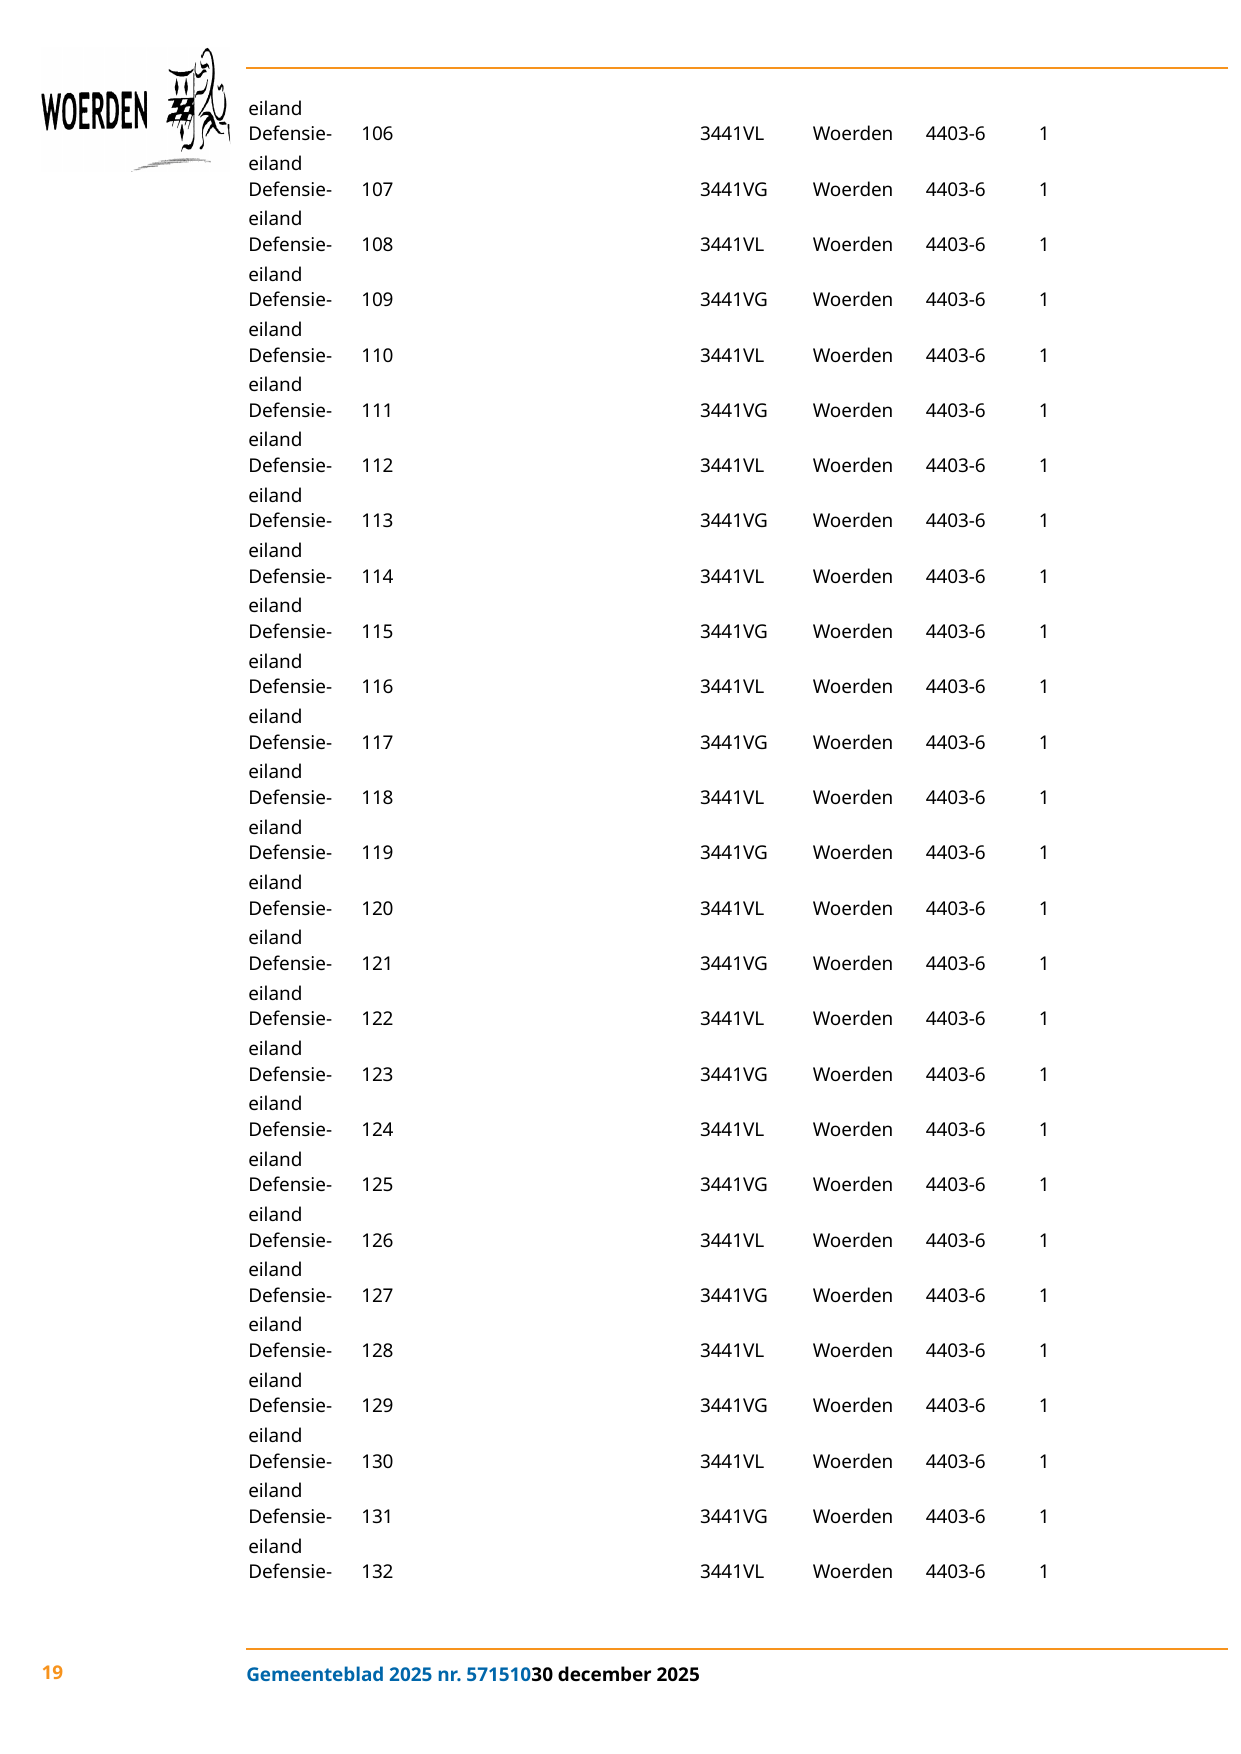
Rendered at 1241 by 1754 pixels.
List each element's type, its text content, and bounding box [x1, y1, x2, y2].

table_cell [587, 1171, 700, 1227]
table_cell 1 [1039, 1448, 1152, 1503]
table_cell 3441VL [700, 1448, 813, 1503]
table_cell 1 [1039, 1171, 1152, 1227]
table_cell 3441VL [700, 895, 813, 950]
table_cell Woerden [813, 784, 926, 839]
table_cell 3441VG [700, 618, 813, 674]
table_cell 3441VL [700, 121, 813, 176]
table_cell Woerden [813, 1227, 926, 1282]
table_cell 3441VG [700, 286, 813, 342]
table_cell [474, 231, 587, 286]
table_cell 4403-6 [926, 1061, 1038, 1116]
table_cell 4403-6 [926, 397, 1038, 452]
table_cell [587, 784, 700, 839]
table_cell 1 [1039, 1061, 1152, 1116]
table_cell Defensie-eiland [248, 1171, 361, 1227]
table_cell Woerden [813, 453, 926, 508]
table_cell Defensie-eiland [248, 1282, 361, 1337]
table_cell 1 [1039, 784, 1152, 839]
table_cell 1 [1039, 231, 1152, 286]
table_cell [587, 1282, 700, 1337]
table_cell Defensie-eiland [248, 231, 361, 286]
table_cell 4403-6 [926, 453, 1038, 508]
table_cell [587, 1227, 700, 1282]
table_cell Defensie-eiland [248, 342, 361, 397]
table_cell 127 [361, 1282, 474, 1337]
table_cell Defensie-eiland [248, 840, 361, 895]
table_cell 3441VG [700, 1282, 813, 1337]
table_cell 1 [1039, 1559, 1152, 1584]
table_cell [1039, 95, 1152, 121]
table_cell 4403-6 [926, 231, 1038, 286]
table_cell 4403-6 [926, 618, 1038, 674]
table_cell 4403-6 [926, 1503, 1038, 1559]
table_cell 1 [1039, 563, 1152, 618]
table_cell [474, 95, 587, 121]
table_cell Defensie-eiland [248, 453, 361, 508]
table_cell [587, 176, 700, 231]
table_cell Defensie-eiland [248, 286, 361, 342]
table_cell [474, 453, 587, 508]
table_cell 4403-6 [926, 1559, 1038, 1584]
table_cell [474, 286, 587, 342]
table_cell Defensie-eiland [248, 895, 361, 950]
table_cell Woerden [813, 1393, 926, 1448]
table_cell [587, 1503, 700, 1559]
table_cell 112 [361, 453, 474, 508]
table_cell Defensie-eiland [248, 1061, 361, 1116]
table_cell 3441VL [700, 453, 813, 508]
table_cell Woerden [813, 1503, 926, 1559]
table_cell 1 [1039, 1338, 1152, 1393]
table_cell [474, 1448, 587, 1503]
table_cell [587, 1393, 700, 1448]
table_cell Woerden [813, 729, 926, 784]
table_cell [474, 397, 587, 452]
table_cell 3441VL [700, 1006, 813, 1061]
table_cell Woerden [813, 397, 926, 452]
table_cell [587, 840, 700, 895]
table_cell 3441VL [700, 784, 813, 839]
table_cell 4403-6 [926, 176, 1038, 231]
table_cell [926, 95, 1038, 121]
table_cell [474, 618, 587, 674]
table_cell Defensie-eiland [248, 121, 361, 176]
table_cell 1 [1039, 397, 1152, 452]
table_cell 4403-6 [926, 121, 1038, 176]
table_cell 108 [361, 231, 474, 286]
table_cell 4403-6 [926, 342, 1038, 397]
table_cell eiland [248, 95, 361, 121]
table_cell Woerden [813, 563, 926, 618]
table_cell Woerden [813, 674, 926, 729]
table_cell [474, 563, 587, 618]
table_cell 116 [361, 674, 474, 729]
table_cell Defensie-eiland [248, 1448, 361, 1503]
table_cell 3441VG [700, 1393, 813, 1448]
table_cell 3441VL [700, 342, 813, 397]
table_cell 1 [1039, 508, 1152, 563]
table_cell [813, 95, 926, 121]
table_cell 3441VL [700, 563, 813, 618]
table_cell [587, 286, 700, 342]
table_cell [361, 95, 474, 121]
table_cell [587, 231, 700, 286]
table_cell 119 [361, 840, 474, 895]
table_cell 3441VL [700, 1559, 813, 1584]
table_cell 3441VG [700, 1061, 813, 1116]
table_cell [474, 1338, 587, 1393]
table_cell Defensie-eiland [248, 618, 361, 674]
table_cell Woerden [813, 1006, 926, 1061]
table_cell Defensie-eiland [248, 784, 361, 839]
table_cell Defensie-eiland [248, 1503, 361, 1559]
table_cell [474, 895, 587, 950]
table_cell 124 [361, 1116, 474, 1171]
table_cell [587, 1116, 700, 1171]
table_cell Woerden [813, 1116, 926, 1171]
table_cell [587, 618, 700, 674]
table_cell Woerden [813, 121, 926, 176]
table_cell Woerden [813, 508, 926, 563]
table_cell Woerden [813, 176, 926, 231]
table_cell 118 [361, 784, 474, 839]
table_cell [474, 1503, 587, 1559]
table_cell [587, 895, 700, 950]
table_cell 113 [361, 508, 474, 563]
table_cell 4403-6 [926, 950, 1038, 1006]
table_cell 1 [1039, 453, 1152, 508]
table_cell [587, 342, 700, 397]
table_cell 111 [361, 397, 474, 452]
table_cell 132 [361, 1559, 474, 1584]
table_cell 4403-6 [926, 1006, 1038, 1061]
table_cell 4403-6 [926, 508, 1038, 563]
table_cell 1 [1039, 1282, 1152, 1337]
table_cell [587, 508, 700, 563]
table_cell 3441VG [700, 397, 813, 452]
table_cell 126 [361, 1227, 474, 1282]
table_cell Woerden [813, 840, 926, 895]
table_cell [587, 1061, 700, 1116]
table_cell Woerden [813, 1061, 926, 1116]
table_cell [587, 729, 700, 784]
table_cell 3441VG [700, 508, 813, 563]
table_cell 117 [361, 729, 474, 784]
table_cell [587, 1448, 700, 1503]
table_cell 4403-6 [926, 1448, 1038, 1503]
table_cell Defensie-eiland [248, 397, 361, 452]
table_cell [474, 176, 587, 231]
table_cell 4403-6 [926, 674, 1038, 729]
table_cell 4403-6 [926, 1116, 1038, 1171]
table_cell Defensie-eiland [248, 1393, 361, 1448]
table_cell 106 [361, 121, 474, 176]
table_cell [474, 508, 587, 563]
table_cell Defensie-eiland [248, 674, 361, 729]
table_cell 130 [361, 1448, 474, 1503]
table_cell Defensie-eiland [248, 1006, 361, 1061]
table_cell Woerden [813, 618, 926, 674]
table_cell 1 [1039, 1393, 1152, 1448]
table_cell 1 [1039, 1006, 1152, 1061]
table_cell [587, 453, 700, 508]
table_cell Woerden [813, 342, 926, 397]
table_cell [587, 674, 700, 729]
table_cell 110 [361, 342, 474, 397]
table_cell Woerden [813, 895, 926, 950]
table_cell 3441VL [700, 1116, 813, 1171]
table_cell 4403-6 [926, 840, 1038, 895]
table_cell 4403-6 [926, 1393, 1038, 1448]
table_cell Woerden [813, 231, 926, 286]
table_cell Defensie-eiland [248, 508, 361, 563]
table_cell Defensie-eiland [248, 1116, 361, 1171]
table_cell 1 [1039, 176, 1152, 231]
table_cell 1 [1039, 121, 1152, 176]
table_cell [587, 95, 700, 121]
table_cell [474, 121, 587, 176]
table_cell 3441VG [700, 176, 813, 231]
table_cell 4403-6 [926, 1282, 1038, 1337]
table_cell Defensie- [248, 1559, 361, 1584]
table_cell 3441VG [700, 729, 813, 784]
table_cell 115 [361, 618, 474, 674]
table_cell 123 [361, 1061, 474, 1116]
table_cell 4403-6 [926, 784, 1038, 839]
table_cell 4403-6 [926, 563, 1038, 618]
table_cell Defensie-eiland [248, 1338, 361, 1393]
table_cell [474, 1393, 587, 1448]
table_cell 1 [1039, 674, 1152, 729]
table_cell 120 [361, 895, 474, 950]
table_cell [474, 342, 587, 397]
table_cell 3441VL [700, 1338, 813, 1393]
table_cell [474, 1171, 587, 1227]
table_cell [587, 950, 700, 1006]
table_cell 1 [1039, 840, 1152, 895]
table_cell [700, 95, 813, 121]
table_cell 4403-6 [926, 1171, 1038, 1227]
table_cell Woerden [813, 950, 926, 1006]
table_cell [587, 563, 700, 618]
table_cell [587, 397, 700, 452]
table_cell 1 [1039, 950, 1152, 1006]
table_cell 3441VG [700, 950, 813, 1006]
table_cell 3441VL [700, 231, 813, 286]
table_cell 3441VL [700, 1227, 813, 1282]
table_cell Woerden [813, 1338, 926, 1393]
table_cell Defensie-eiland [248, 563, 361, 618]
table_cell Defensie-eiland [248, 176, 361, 231]
table_cell [474, 674, 587, 729]
table_cell 1 [1039, 729, 1152, 784]
table_cell 129 [361, 1393, 474, 1448]
table_cell 3441VL [700, 674, 813, 729]
table_cell [474, 1227, 587, 1282]
table_cell 1 [1039, 1503, 1152, 1559]
table_cell 3441VG [700, 840, 813, 895]
table_cell Woerden [813, 1559, 926, 1584]
table_cell [474, 840, 587, 895]
table_cell [474, 950, 587, 1006]
table_cell 3441VG [700, 1503, 813, 1559]
table_cell [587, 1006, 700, 1061]
table_cell Woerden [813, 1448, 926, 1503]
table_cell 122 [361, 1006, 474, 1061]
table_cell 109 [361, 286, 474, 342]
table_cell [587, 1338, 700, 1393]
table_cell 4403-6 [926, 895, 1038, 950]
table_cell 1 [1039, 286, 1152, 342]
table_cell Defensie-eiland [248, 729, 361, 784]
table_cell 125 [361, 1171, 474, 1227]
table_cell 4403-6 [926, 1227, 1038, 1282]
table_cell [474, 1061, 587, 1116]
picture [41, 47, 231, 172]
table_cell 121 [361, 950, 474, 1006]
table_cell Woerden [813, 1171, 926, 1227]
table_cell 128 [361, 1338, 474, 1393]
table_cell 1 [1039, 342, 1152, 397]
table_cell 1 [1039, 618, 1152, 674]
table_cell Defensie-eiland [248, 1227, 361, 1282]
table_cell Defensie-eiland [248, 950, 361, 1006]
table_cell 107 [361, 176, 474, 231]
table_cell [474, 784, 587, 839]
table_cell 3441VG [700, 1171, 813, 1227]
table_cell Woerden [813, 286, 926, 342]
table_cell [474, 1116, 587, 1171]
table_cell 114 [361, 563, 474, 618]
table_cell [587, 121, 700, 176]
table_cell 4403-6 [926, 729, 1038, 784]
table_cell 1 [1039, 1227, 1152, 1282]
table_cell 1 [1039, 895, 1152, 950]
table_cell 131 [361, 1503, 474, 1559]
table_cell [474, 1282, 587, 1337]
table_cell 4403-6 [926, 1338, 1038, 1393]
table_cell [474, 1006, 587, 1061]
table_cell [474, 1559, 587, 1584]
table_cell Woerden [813, 1282, 926, 1337]
table_cell 1 [1039, 1116, 1152, 1171]
table_cell [587, 1559, 700, 1584]
table_cell [474, 729, 587, 784]
table_cell 4403-6 [926, 286, 1038, 342]
